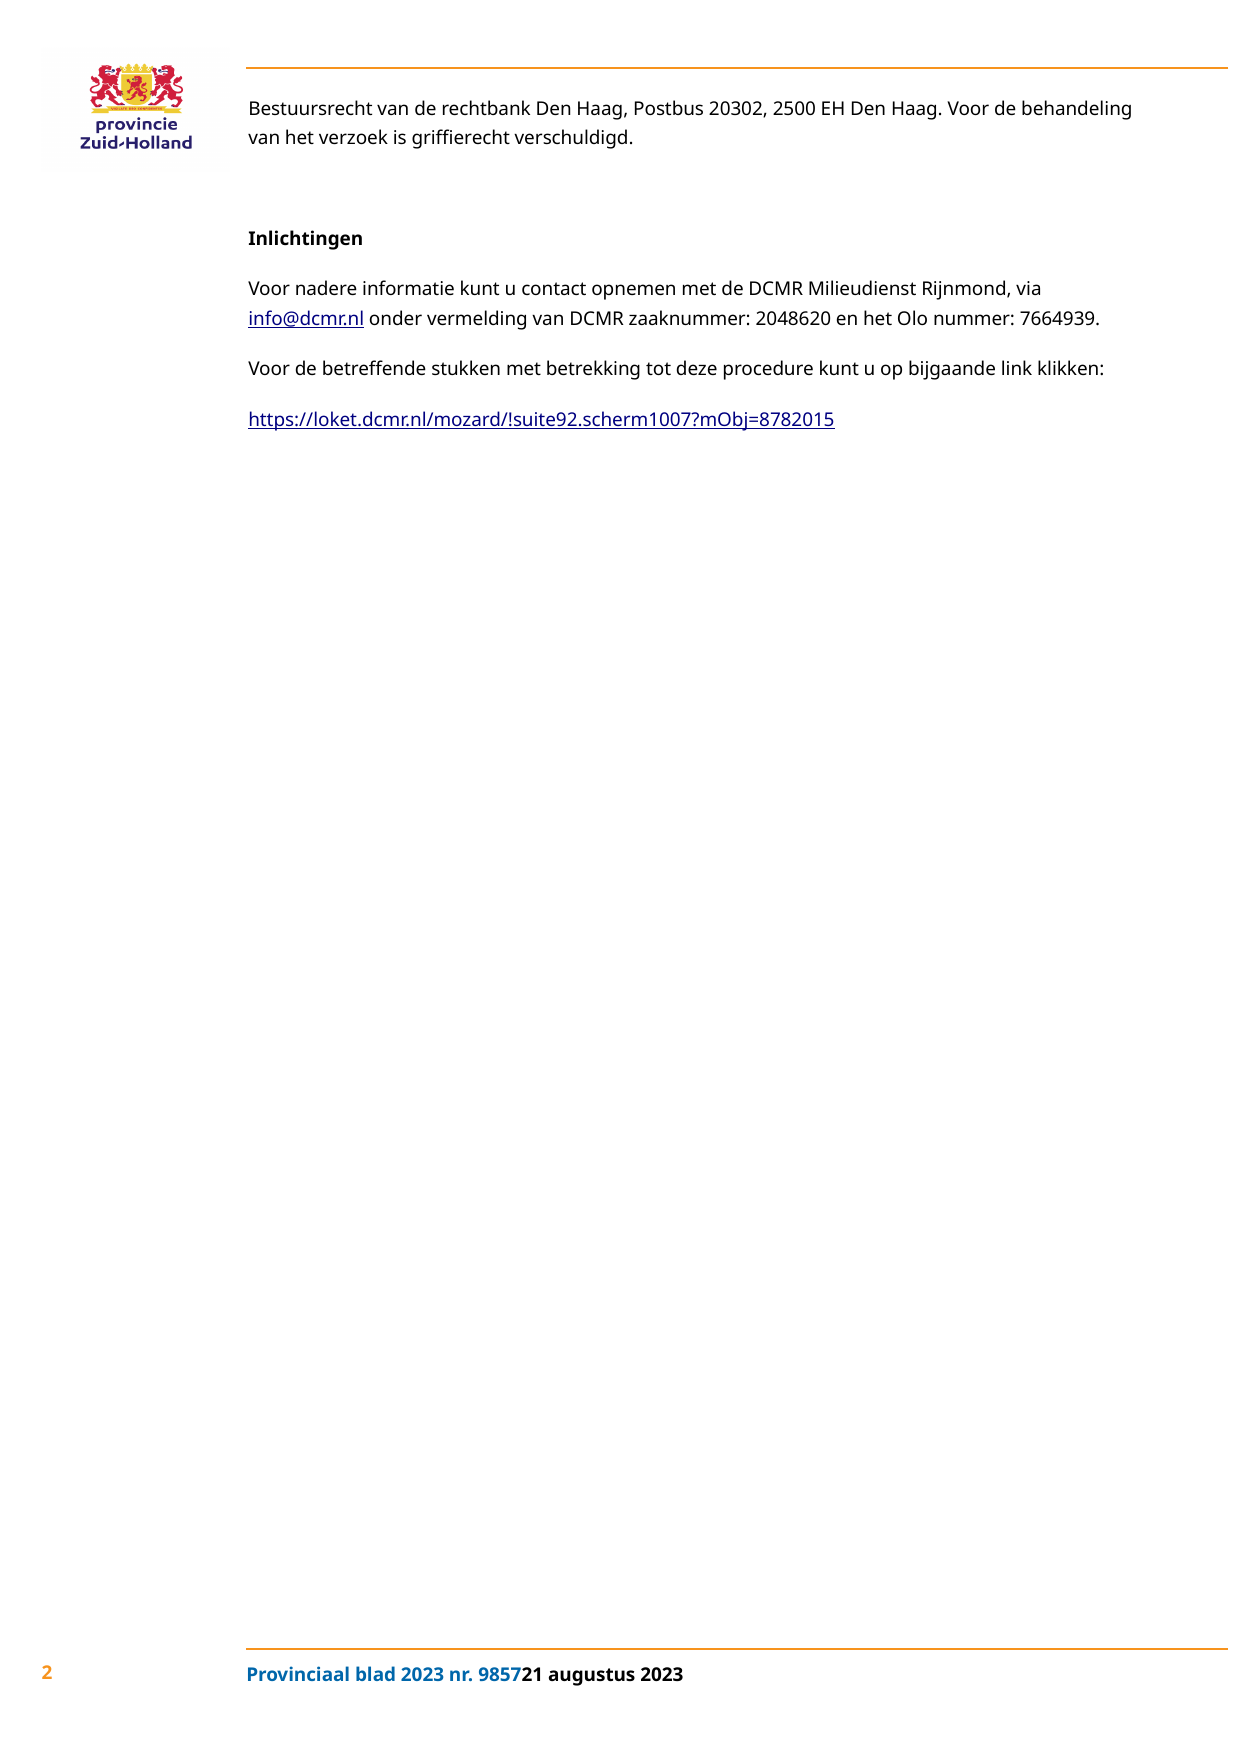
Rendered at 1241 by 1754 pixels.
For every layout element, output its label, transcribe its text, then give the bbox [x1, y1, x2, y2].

picture [41, 47, 231, 172]
text Inlichtingen [248, 225, 1152, 251]
text Voor nadere informatie kunt u contact opnemen met de DCMR Milieudienst Rijnmond, via info@dcmr.nl onder vermelding van DCMR zaaknummer: 2048620 en het Olo nummer: 7664939. [248, 276, 1152, 331]
text https://loket.dcmr.nl/mozard/!suite92.scherm1007?mObj=8782015 [248, 406, 1152, 432]
text Bestuursrecht van de rechtbank Den Haag, Postbus 20302, 2500 EH Den Haag. Voor de behandeling van het verzoek is griffierecht verschuldigd. [248, 95, 1152, 150]
text Voor de betreffende stukken met betrekking tot deze procedure kunt u op bijgaande link klikken: [248, 356, 1152, 381]
